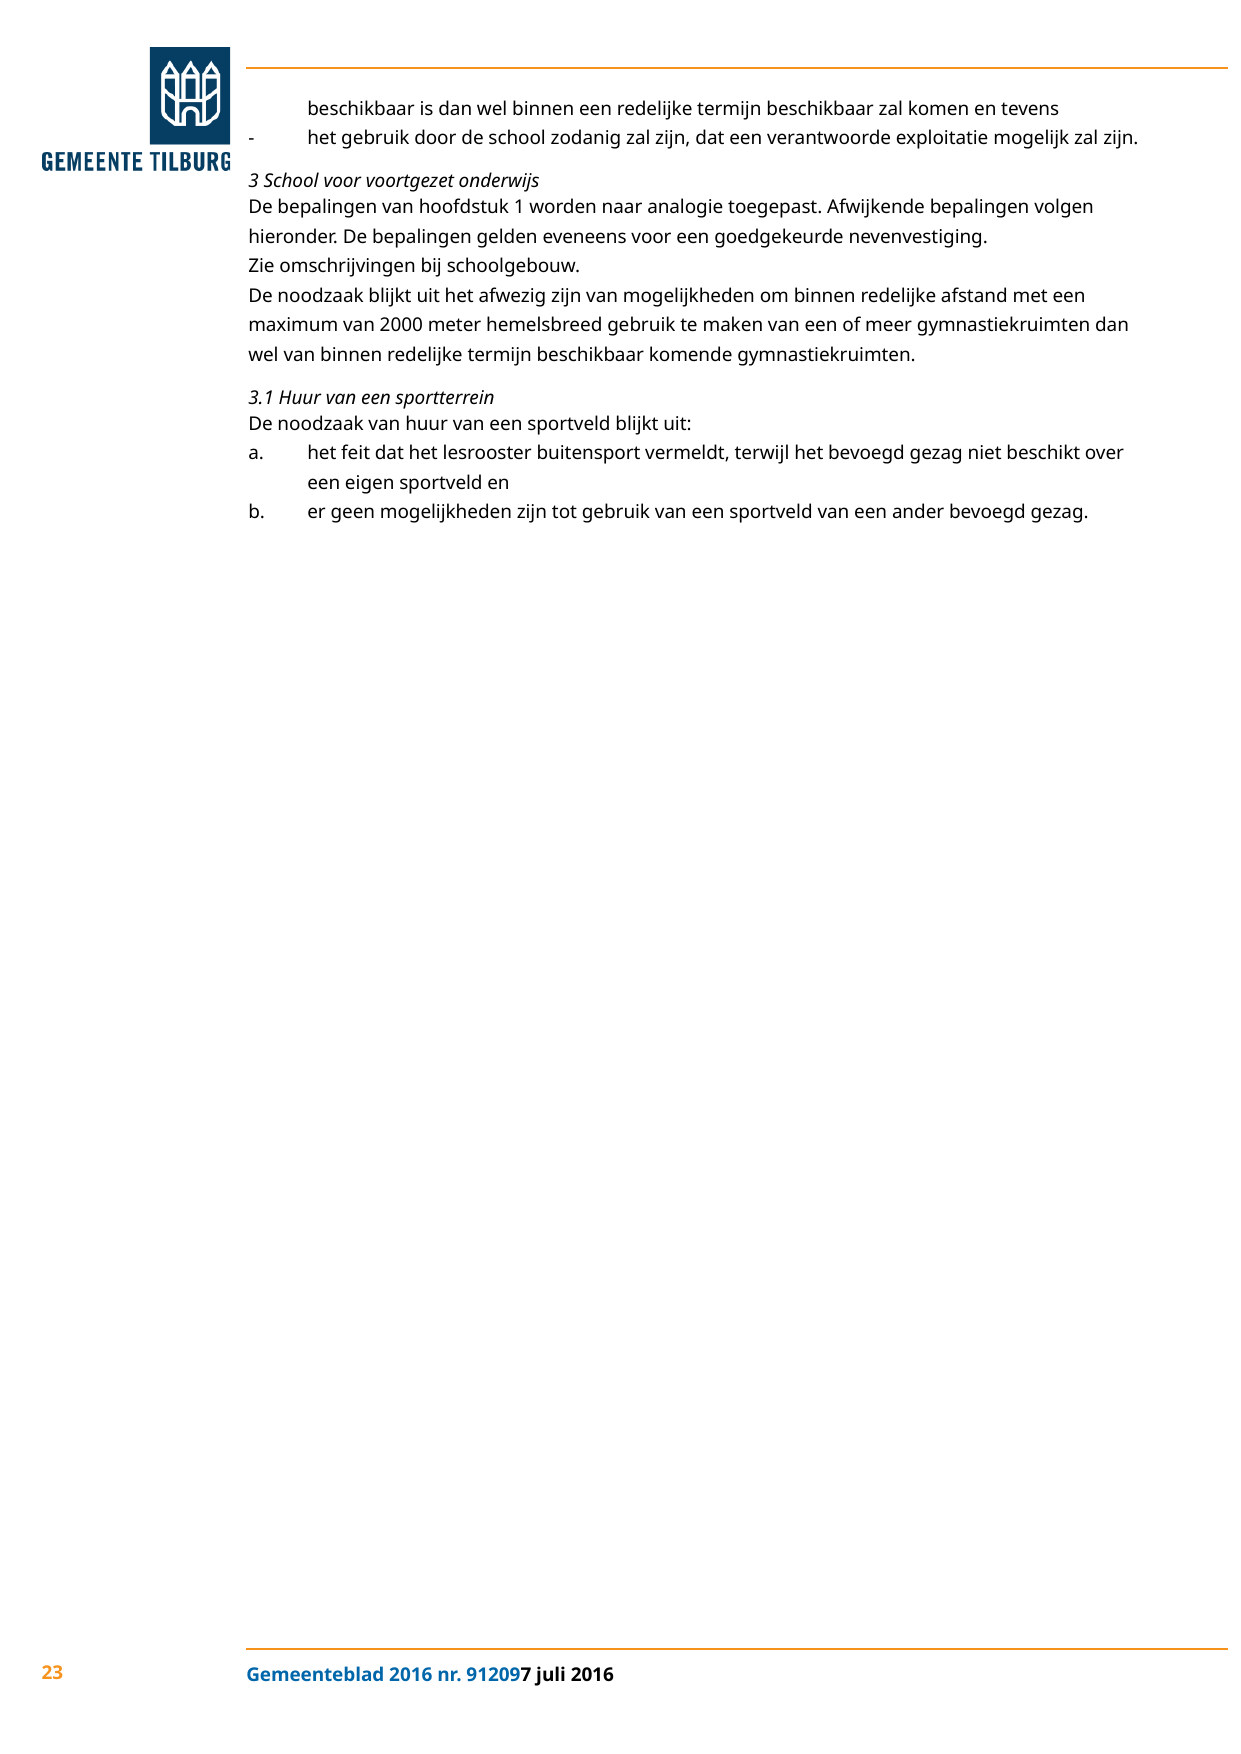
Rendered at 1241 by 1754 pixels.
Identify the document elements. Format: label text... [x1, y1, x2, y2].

text 3 School voor voortgezet onderwijs [248, 167, 1152, 193]
text De bepalingen van hoofdstuk 1 worden naar analogie toegepast. Afwijkende bepalingen volgen hieronder. De bepalingen gelden eveneens voor een goedgekeurde nevenvestiging. [248, 193, 1152, 248]
list beschikbaar is dan wel binnen een redelijke termijn beschikbaar zal komen en tevens [248, 95, 1152, 121]
list het gebruik door de school zodanig zal zijn, dat een verantwoorde exploitatie mogelijk zal zijn. [248, 124, 1152, 150]
text De noodzaak van huur van een sportveld blijkt uit: [248, 410, 1152, 436]
picture [41, 47, 231, 172]
text De noodzaak blijkt uit het afwezig zijn van mogelijkheden om binnen redelijke afstand met een maximum van 2000 meter hemelsbreed gebruik te maken van een of meer gymnastiekruimten dan wel van binnen redelijke termijn beschikbaar komende gymnastiekruimten. [248, 282, 1152, 367]
text Zie omschrijvingen bij schoolgebouw. [248, 252, 1152, 278]
text 3.1 Huur van een sportterrein [248, 384, 1152, 410]
list het feit dat het lesrooster buitensport vermeldt, terwijl het bevoegd gezag niet beschikt over een eigen sportveld en [248, 439, 1152, 495]
list er geen mogelijkheden zijn tot gebruik van een sportveld van een ander bevoegd gezag. [248, 499, 1152, 524]
